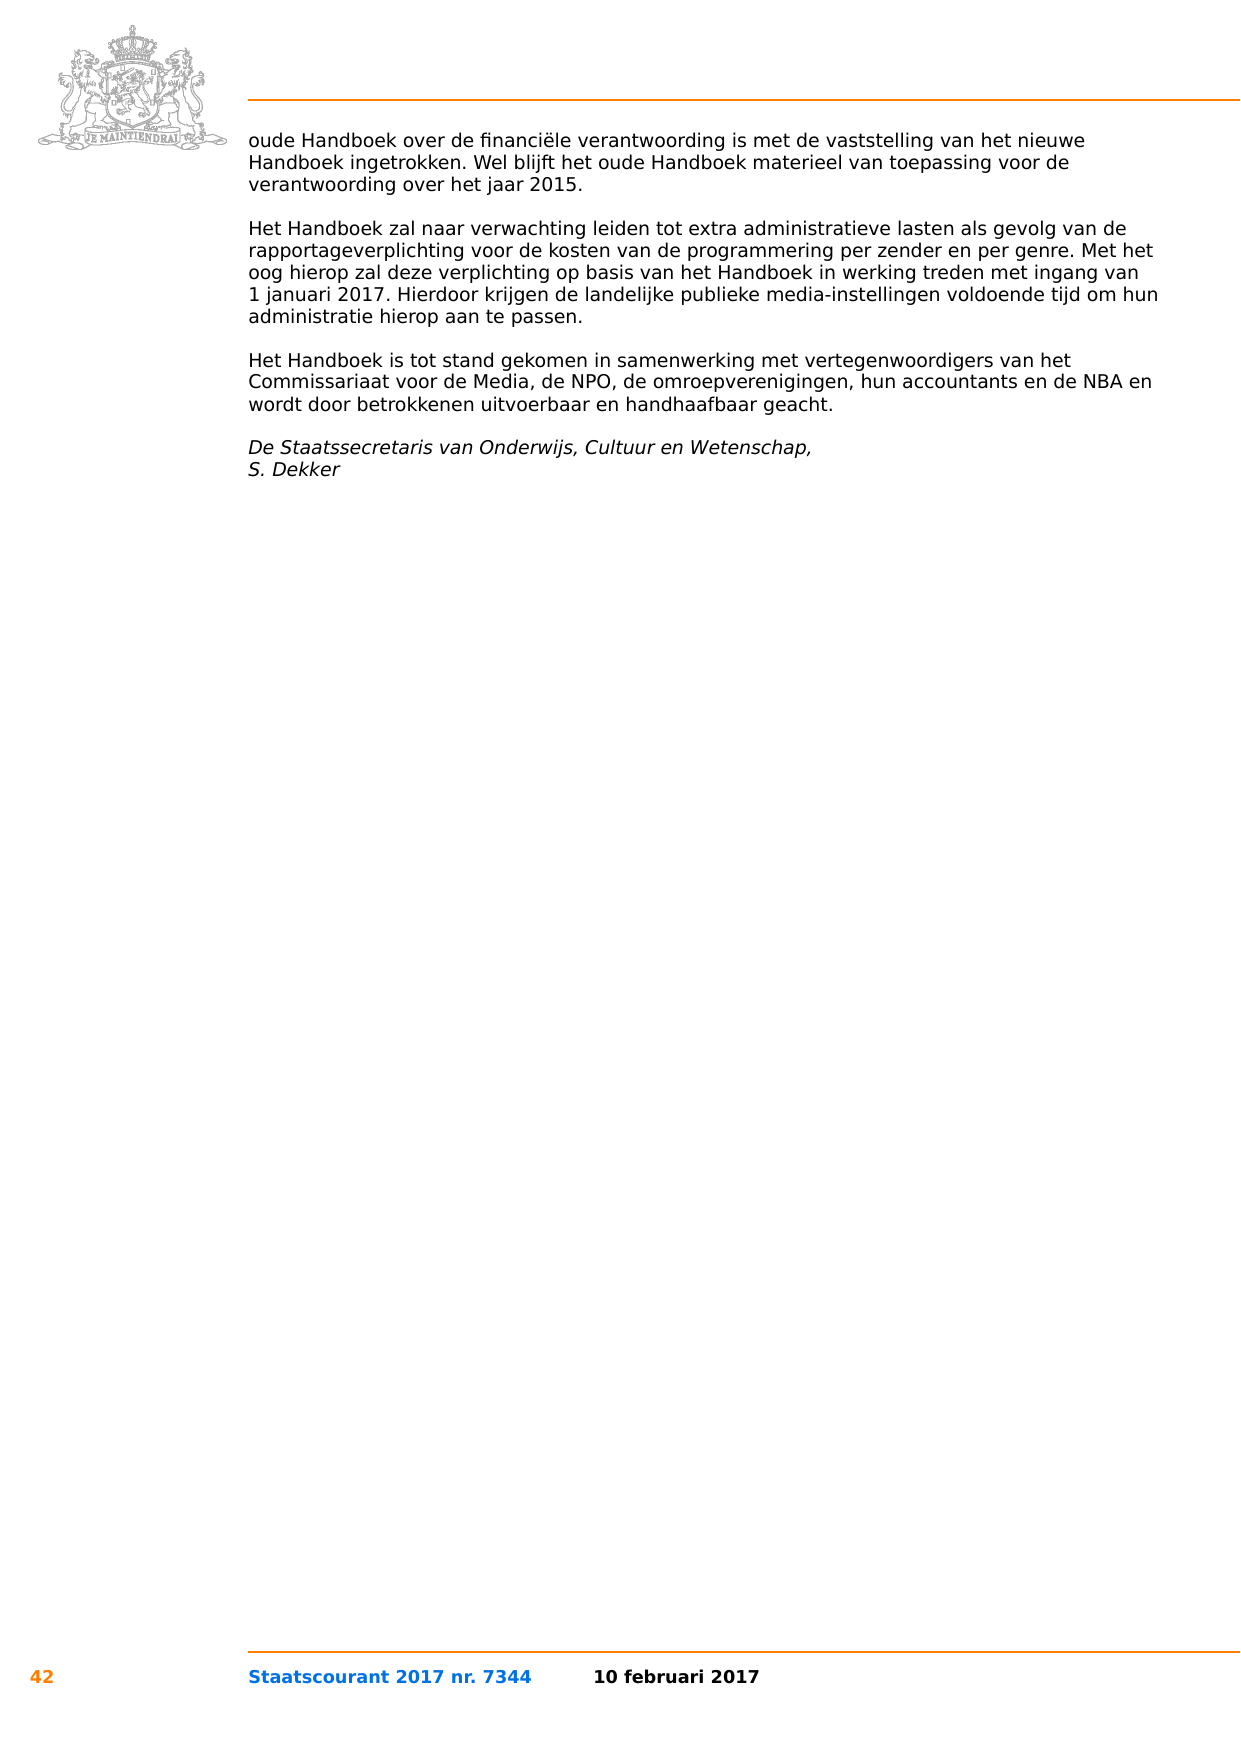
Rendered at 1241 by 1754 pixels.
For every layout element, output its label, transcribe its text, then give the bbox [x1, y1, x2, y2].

text Het Handboek is tot stand gekomen in samenwerking met vertegenwoordigers van het Commissariaat voor de Media, de NPO, de omroepverenigingen, hun accountants en de NBA en wordt door betrokkenen uitvoerbaar en handhaafbaar geacht. [248, 349, 1163, 415]
text Het Handboek zal naar verwachting leiden tot extra administratieve lasten als gevolg van de rapportageverplichting voor de kosten van de programmering per zender en per genre. Met het oog hierop zal deze verplichting op basis van het Handboek in werking treden met ingang van 1 januari 2017. Hierdoor krijgen de landelijke publieke media-instellingen voldoende tijd om hun administratie hierop aan te passen. [248, 218, 1163, 328]
picture [38, 25, 227, 150]
text De Staatssecretaris van Onderwijs, Cultuur en Wetenschap, S. Dekker [248, 437, 1163, 481]
text oude Handboek over de financiële verantwoording is met de vaststelling van het nieuwe Handboek ingetrokken. Wel blijft het oude Handboek materieel van toepassing voor de verantwoording over het jaar 2015. [248, 130, 1163, 196]
